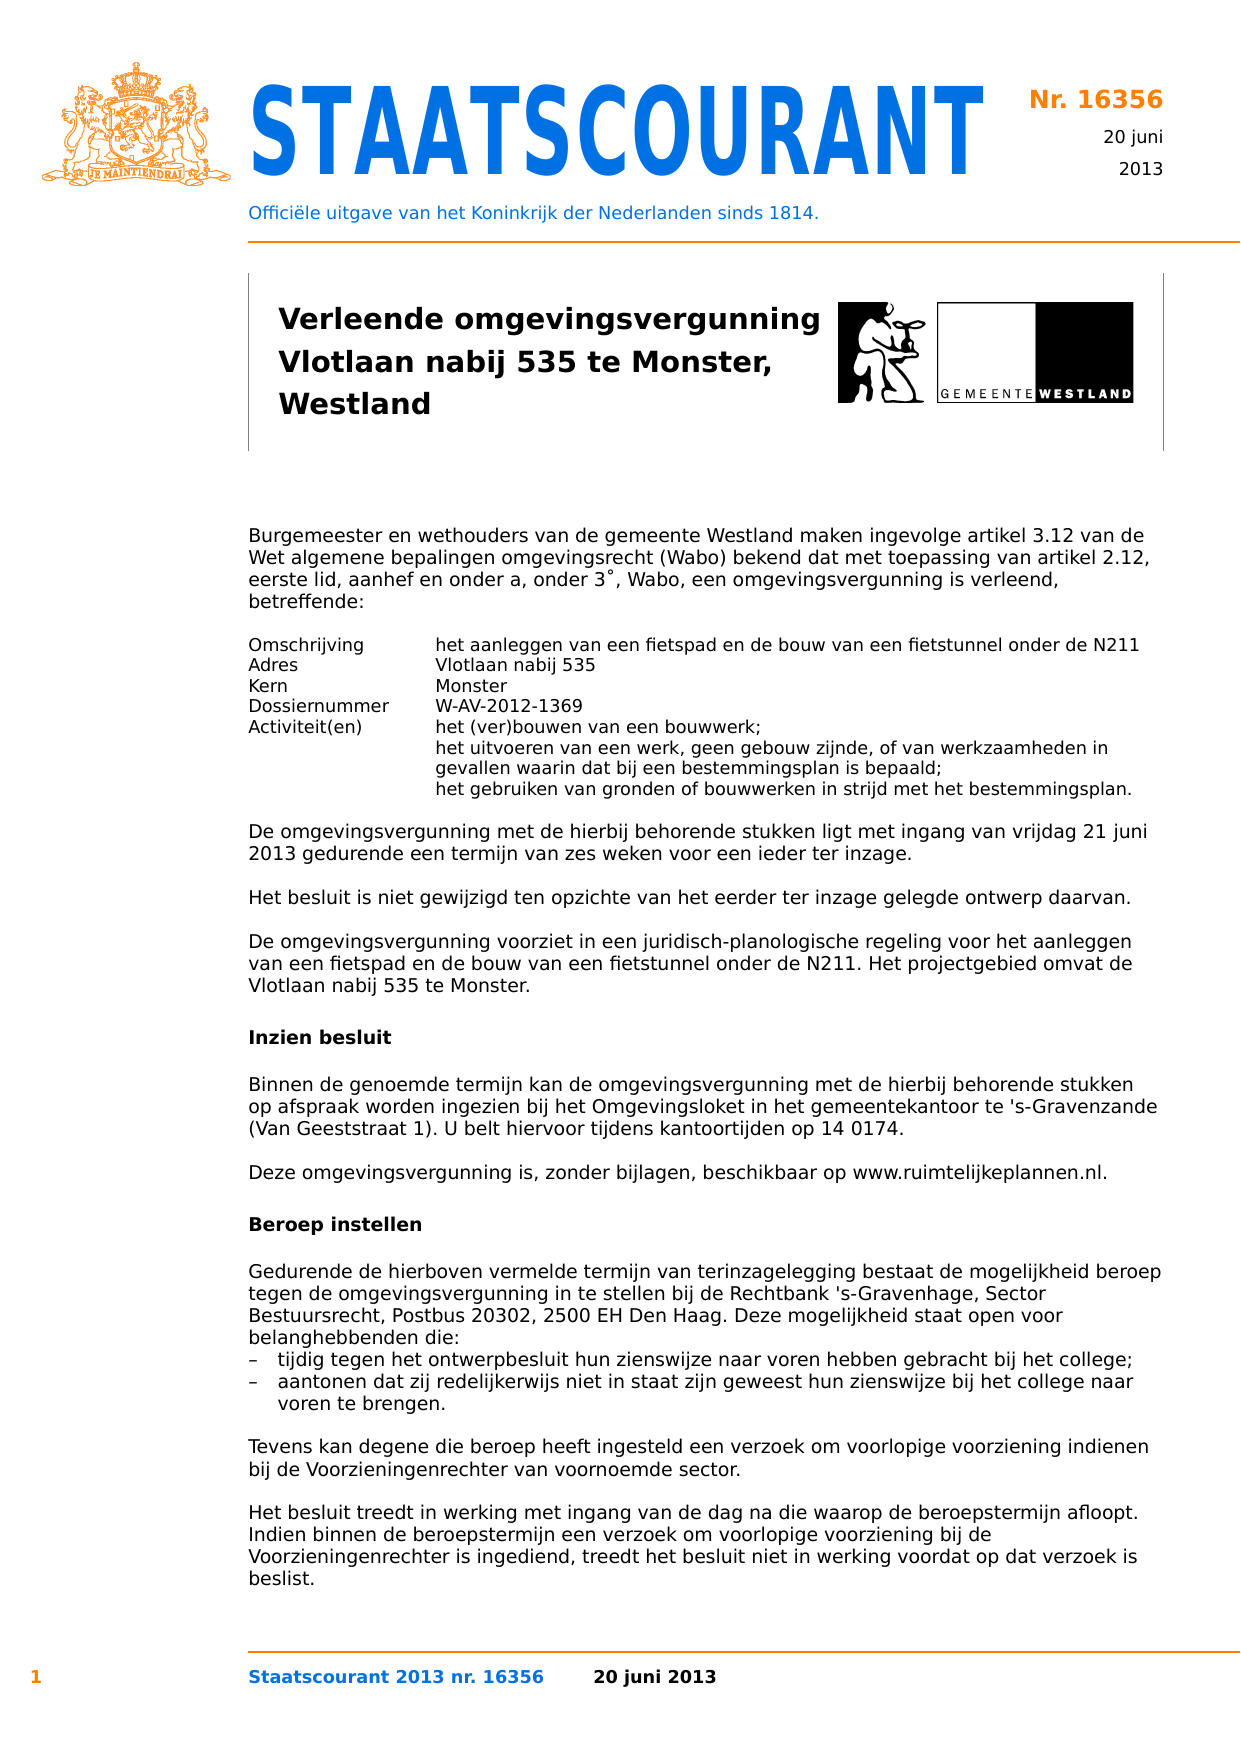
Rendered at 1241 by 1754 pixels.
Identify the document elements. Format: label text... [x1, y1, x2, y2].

text Binnen de genoemde termijn kan de omgevingsvergunning met de hierbij behorende stukken op afspraak worden ingezien bij het Omgevingsloket in het gemeentekantoor te 's-Gravenzande (Van Geeststraat 1). U belt hiervoor tijdens kantoortijden op 14 0174. [248, 1074, 1163, 1140]
text Gedurende de hierboven vermelde termijn van terinzagelegging bestaat de mogelijkheid beroep tegen de omgevingsvergunning in te stellen bij de Rechtbank 's-Gravenhage, Sector Bestuursrecht, Postbus 20302, 2500 EH Den Haag. Deze mogelijkheid staat open voor belanghebbenden die: [248, 1261, 1163, 1349]
text Tevens kan degene die beroep heeft ingesteld een verzoek om voorlopige voorziening indienen bij de Voorzieningenrechter van voornoemde sector. [248, 1436, 1163, 1480]
text Het besluit treedt in werking met ingang van de dag na die waarop de beroepstermijn afloopt. Indien binnen de beroepstermijn een verzoek om voorlopige voorziening bij de Voorzieningenrechter is ingediend, treedt het besluit niet in werking voordat op dat verzoek is beslist. [248, 1502, 1163, 1590]
subtitle Beroep instellen [248, 1214, 1163, 1236]
table_cell Officiële uitgave van het Koninkrijk der Nederlanden sinds 1814. [248, 203, 1240, 241]
text Deze omgevingsvergunning is, zonder bijlagen, beschikbaar op www.ruimtelijkeplannen.nl. [248, 1162, 1163, 1184]
table_cell Monster [429, 676, 1163, 696]
picture [41, 62, 231, 186]
text De omgevingsvergunning met de hierbij behorende stukken ligt met ingang van vrijdag 21 juni 2013 gedurende een termijn van zes weken voor een ieder ter inzage. [248, 821, 1163, 865]
text – aantonen dat zij redelijkerwijs niet in staat zijn geweest hun zienswijze bij het college naar voren te brengen. [248, 1371, 1163, 1414]
text – tijdig tegen het ontwerpbesluit hun zienswijze naar voren hebben gebracht bij het college; [248, 1349, 1163, 1371]
text Burgemeester en wethouders van de gemeente Westland maken ingevolge artikel 3.12 van de Wet algemene bepalingen omgevingsrecht (Wabo) bekend dat met toepassing van artikel 2.12, eerste lid, aanhef en onder a, onder 3˚, Wabo, een omgevingsvergunning is verleend, betreffende: [248, 525, 1163, 613]
table_header Omschrijving [248, 635, 429, 655]
text De omgevingsvergunning voorziet in een juridisch-planologische regeling voor het aanleggen van een fietspad en de bouw van een fietstunnel onder de N211. Het projectgebied omvat de Vlotlaan nabij 535 te Monster. [248, 931, 1163, 997]
table_cell W-AV-2012-1369 [429, 696, 1163, 717]
table_header het aanleggen van een fietspad en de bouw van een fietstunnel onder de N211 [429, 635, 1163, 655]
table_header Nr. 16356 [998, 62, 1240, 121]
table_cell Adres [248, 655, 429, 676]
table_cell het (ver)bouwen van een bouwwerk; het uitvoeren van een werk, geen gebouw zijnde, of van werkzaamheden in gevallen waarin dat bij een bestemmingsplan is bepaald; het gebruiken van gronden of bouwwerken in strijd met het bestemmingsplan. [429, 717, 1163, 799]
subtitle Inzien besluit [248, 1027, 1163, 1049]
table_header STAATSCOURANT [248, 62, 998, 203]
subtitle Verleende omgevingsvergunning Vlotlaan nabij 535 te Monster, Westland [249, 273, 1163, 451]
table_cell 2013 [998, 153, 1240, 203]
table_cell 20 juni [998, 121, 1240, 153]
table_cell Dossiernummer [248, 696, 429, 717]
table_cell Vlotlaan nabij 535 [429, 655, 1163, 676]
picture [838, 302, 1134, 403]
table_cell Activiteit(en) [248, 717, 429, 799]
text Het besluit is niet gewijzigd ten opzichte van het eerder ter inzage gelegde ontwerp daarvan. [248, 887, 1163, 909]
table_header [25, 62, 248, 241]
table_cell Kern [248, 676, 429, 696]
